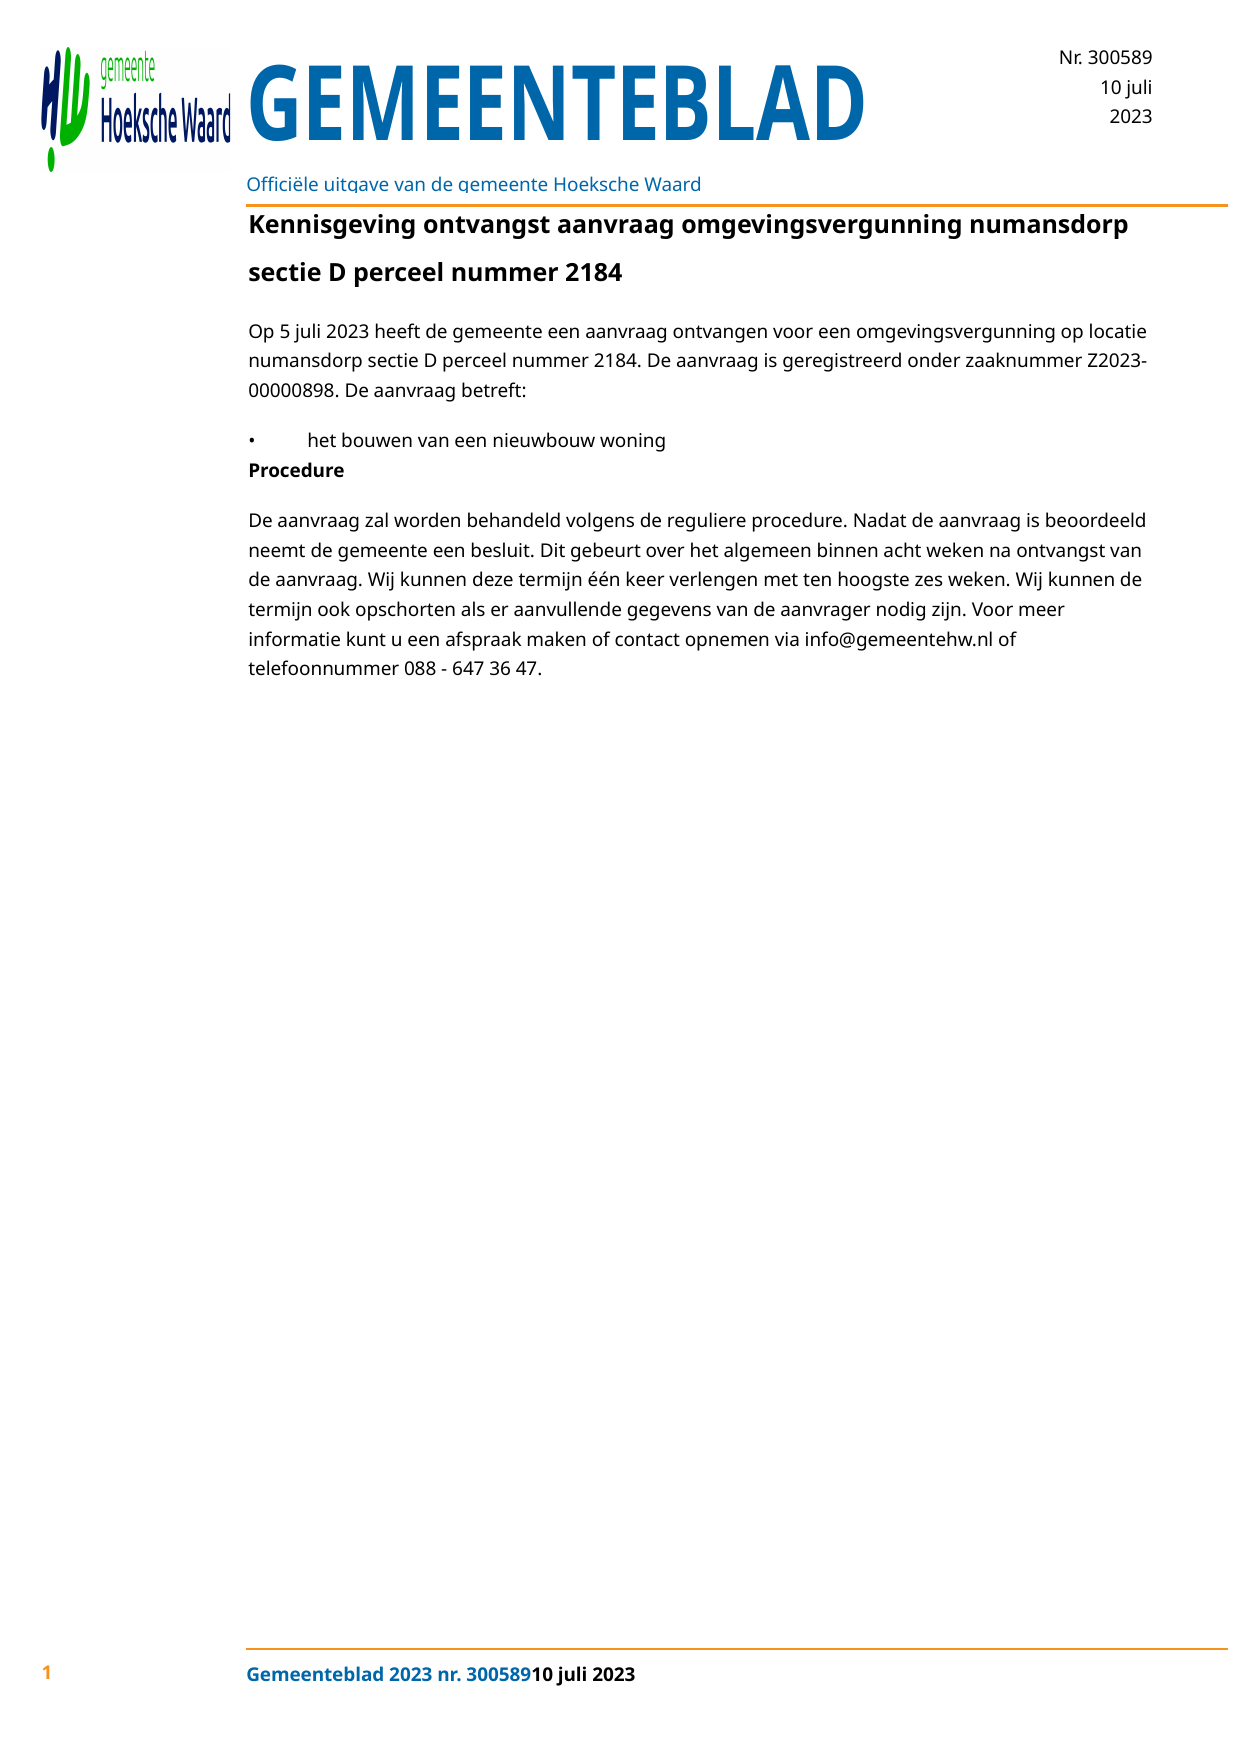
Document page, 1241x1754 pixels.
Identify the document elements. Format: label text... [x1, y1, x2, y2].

list het bouwen van een nieuwbouw woning [248, 427, 1152, 453]
picture [41, 47, 231, 172]
text Kennisgeving ontvangst aanvraag omgevingsvergunning numansdorp sectie D perceel nummer 2184 [248, 207, 1152, 288]
text Procedure [248, 457, 1152, 483]
text Op 5 juli 2023 heeft de gemeente een aanvraag ontvangen voor een omgevingsvergunning op locatie numansdorp sectie D perceel nummer 2184. De aanvraag is geregistreerd onder zaaknummer Z2023-00000898. De aanvraag betreft: [248, 318, 1152, 403]
text De aanvraag zal worden behandeld volgens de reguliere procedure. Nadat de aanvraag is beoordeeld neemt de gemeente een besluit. Dit gebeurt over het algemeen binnen acht weken na ontvangst van de aanvraag. Wij kunnen deze termijn één keer verlengen met ten hoogste zes weken. Wij kunnen de termijn ook opschorten als er aanvullende gegevens van de aanvrager nodig zijn. Voor meer informatie kunt u een afspraak maken of contact opnemen via info@gemeentehw.nl of telefoonnummer 088 - 647 36 47. [248, 507, 1152, 681]
